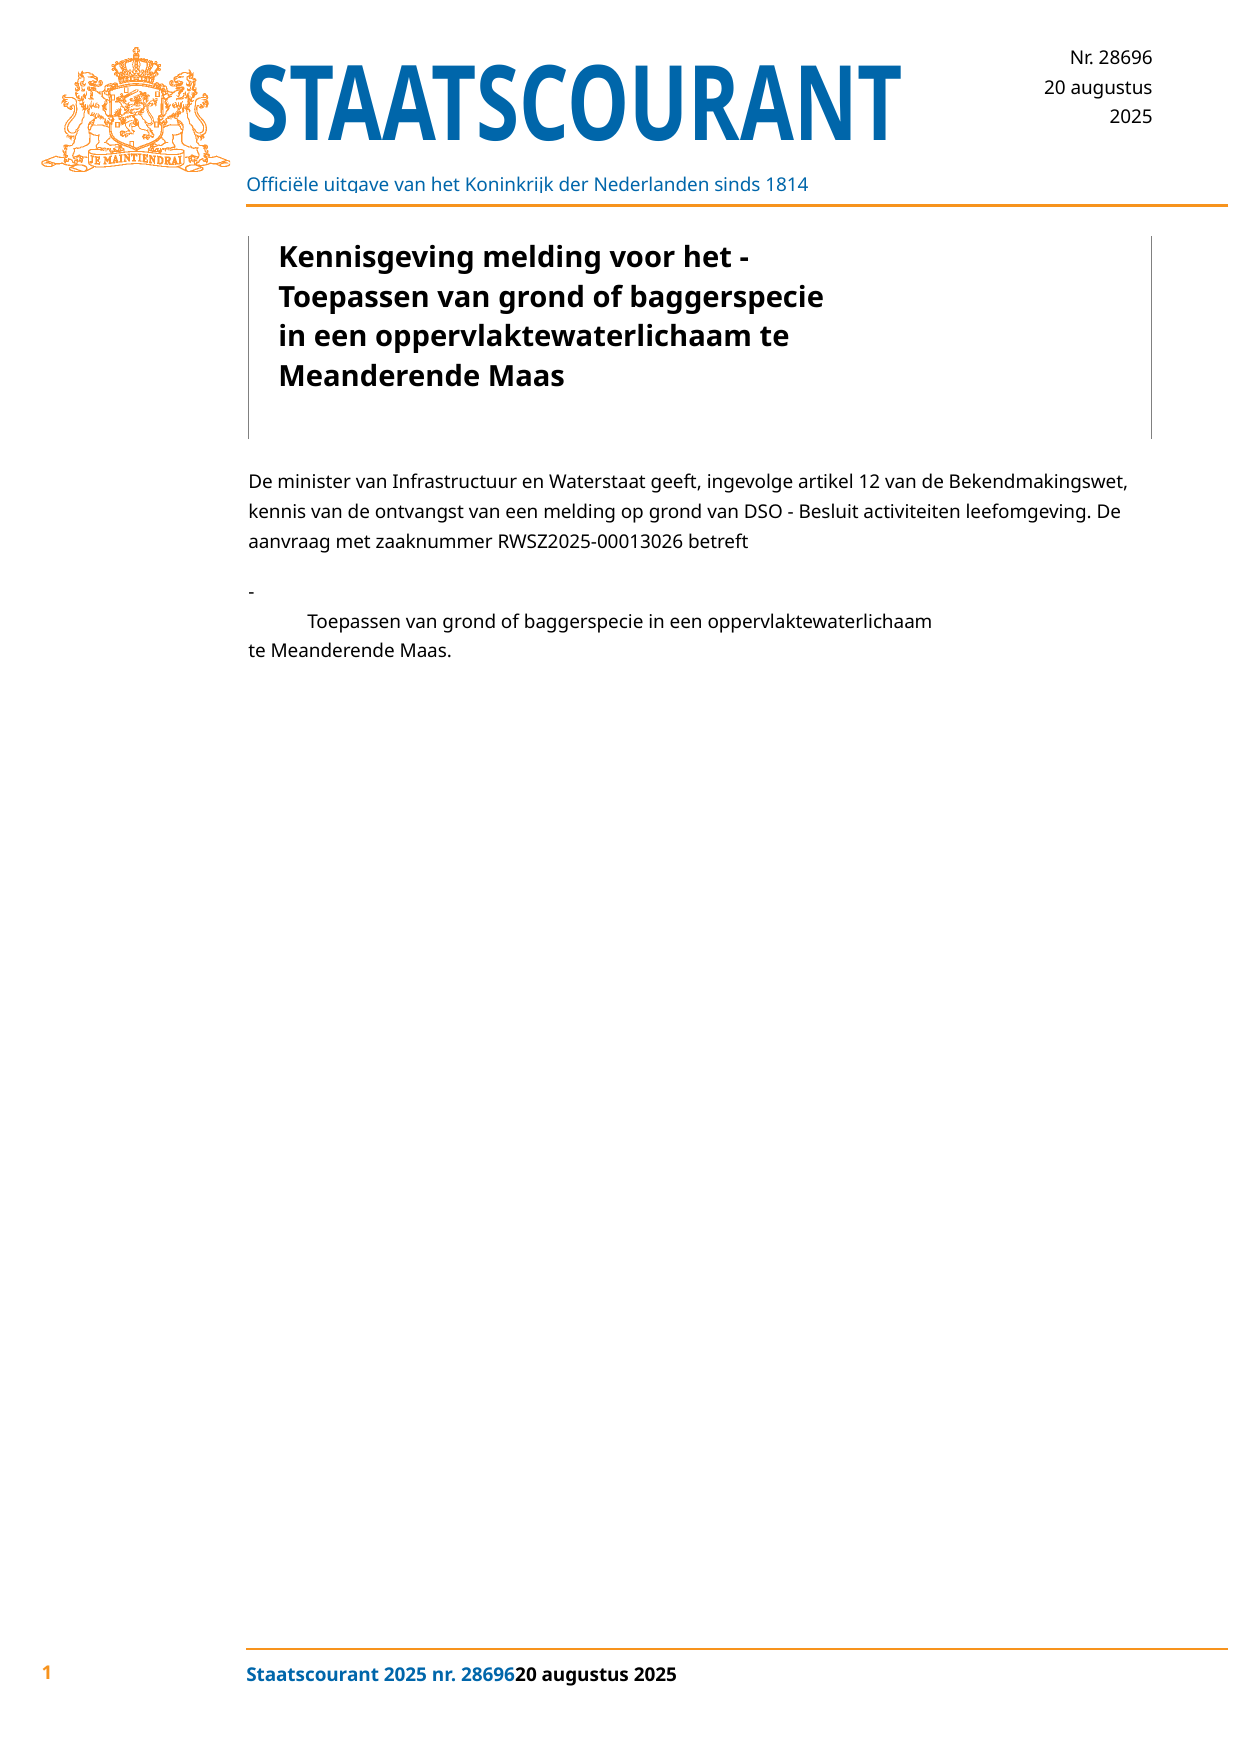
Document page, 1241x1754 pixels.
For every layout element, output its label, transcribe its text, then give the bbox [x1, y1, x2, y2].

table_header [850, 414, 1151, 439]
text te Meanderende Maas. [248, 637, 1152, 663]
list Toepassen van grond of baggerspecie in een oppervlaktewaterlichaam [248, 608, 1152, 633]
picture [41, 47, 231, 172]
text De minister van Infrastructuur en Waterstaat geeft, ingevolge artikel 12 van de Bekendmakingswet, kennis van de ontvangst van een melding op grond van DSO - Besluit activiteiten leefomgeving. De aanvraag met zaaknummer RWSZ2025-00013026 betreft [248, 469, 1152, 553]
picture [912, 236, 1090, 414]
table_header Kennisgeving melding voor het -Toepassen van grond of baggerspecie in een oppervlaktewaterlichaam te Meanderende Maas [249, 236, 850, 439]
table_header [850, 236, 912, 413]
table_header [1090, 236, 1151, 413]
